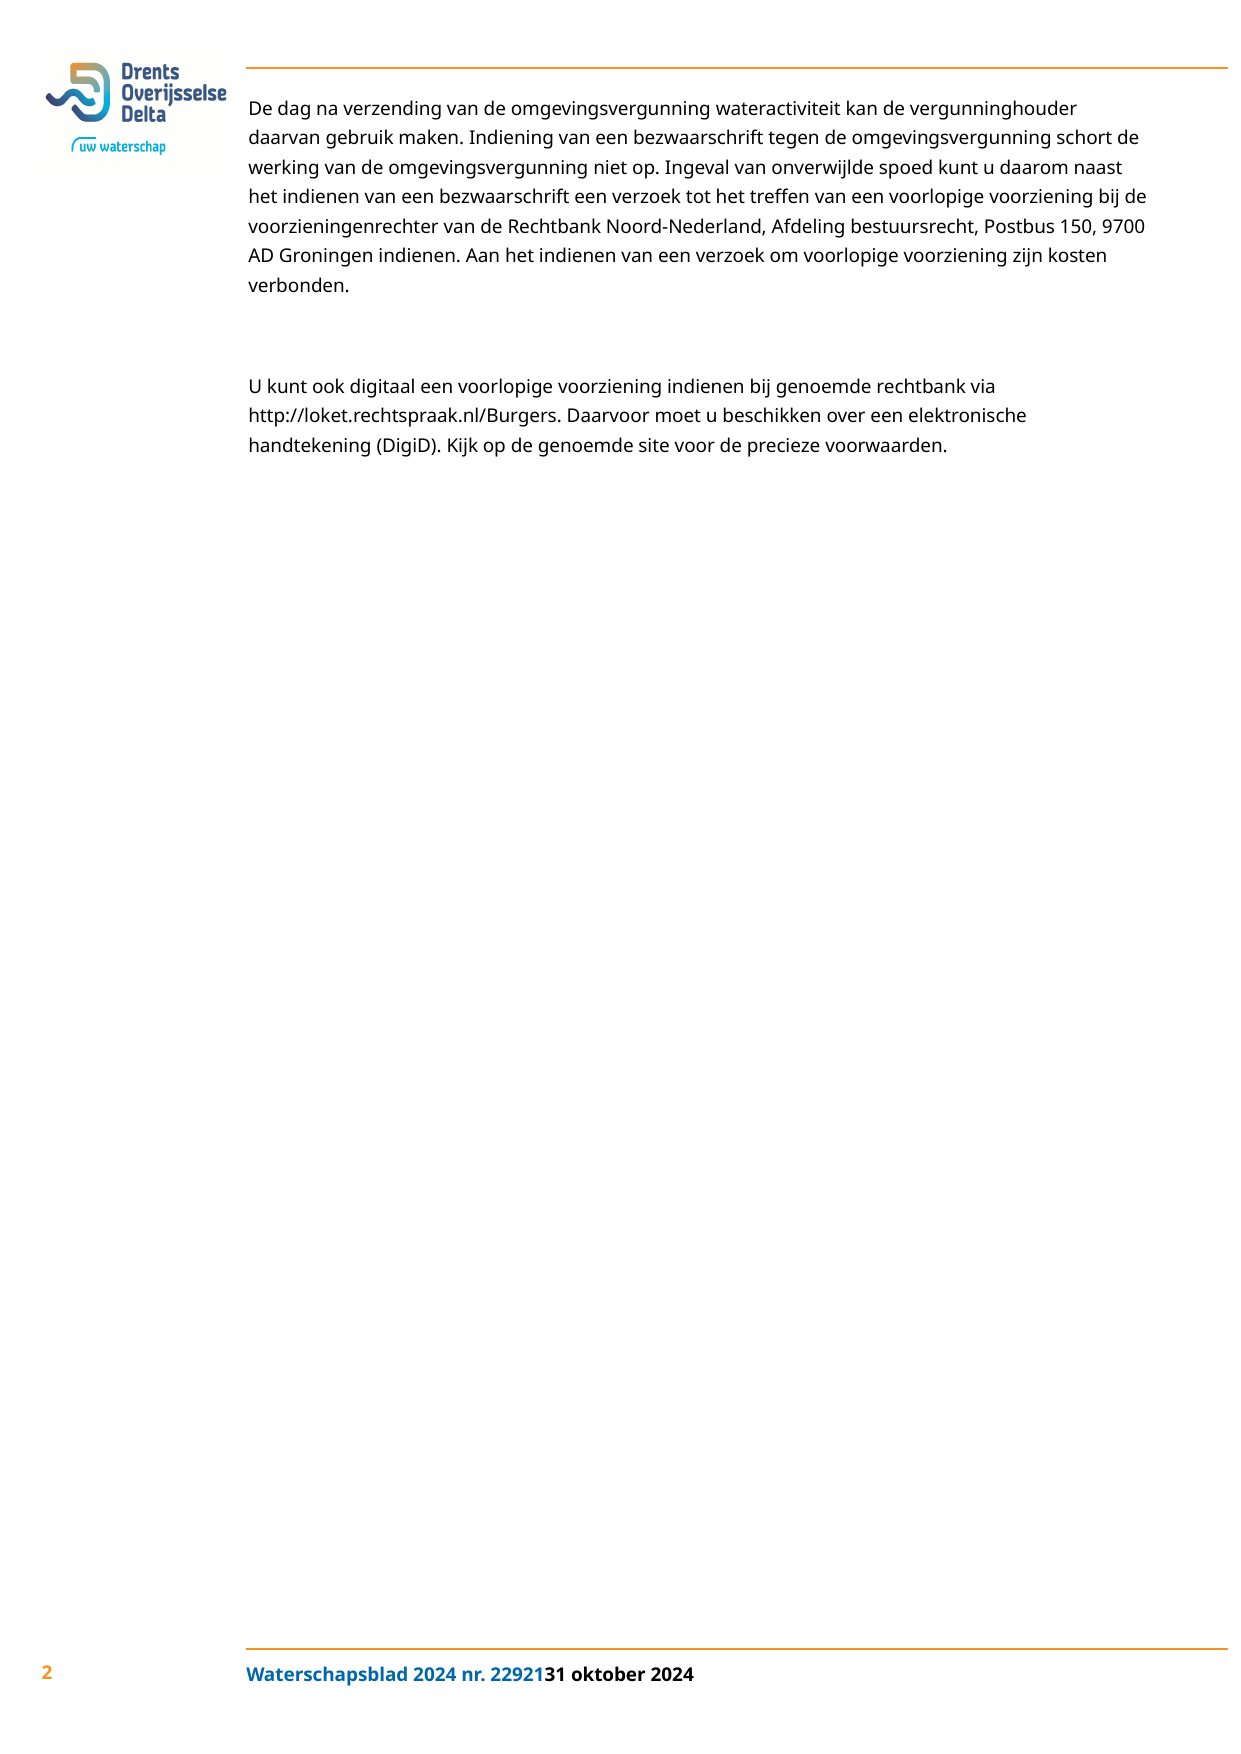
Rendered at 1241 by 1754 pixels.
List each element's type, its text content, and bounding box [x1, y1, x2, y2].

picture [41, 47, 231, 172]
text U kunt ook digitaal een voorlopige voorziening indienen bij genoemde rechtbank via http://loket.rechtspraak.nl/Burgers. Daarvoor moet u beschikken over een elektronische handtekening (DigiD). Kijk op de genoemde site voor de precieze voorwaarden. [248, 373, 1152, 458]
text De dag na verzending van de omgevingsvergunning wateractiviteit kan de vergunninghouder daarvan gebruik maken. Indiening van een bezwaarschrift tegen de omgevingsvergunning schort de werking van de omgevingsvergunning niet op. Ingeval van onverwijlde spoed kunt u daarom naast het indienen van een bezwaarschrift een verzoek tot het treffen van een voorlopige voorziening bij de voorzieningenrechter van de Rechtbank Noord-Nederland, Afdeling bestuursrecht, Postbus 150, 9700 AD Groningen indienen. Aan het indienen van een verzoek om voorlopige voorziening zijn kosten verbonden. [248, 95, 1152, 298]
